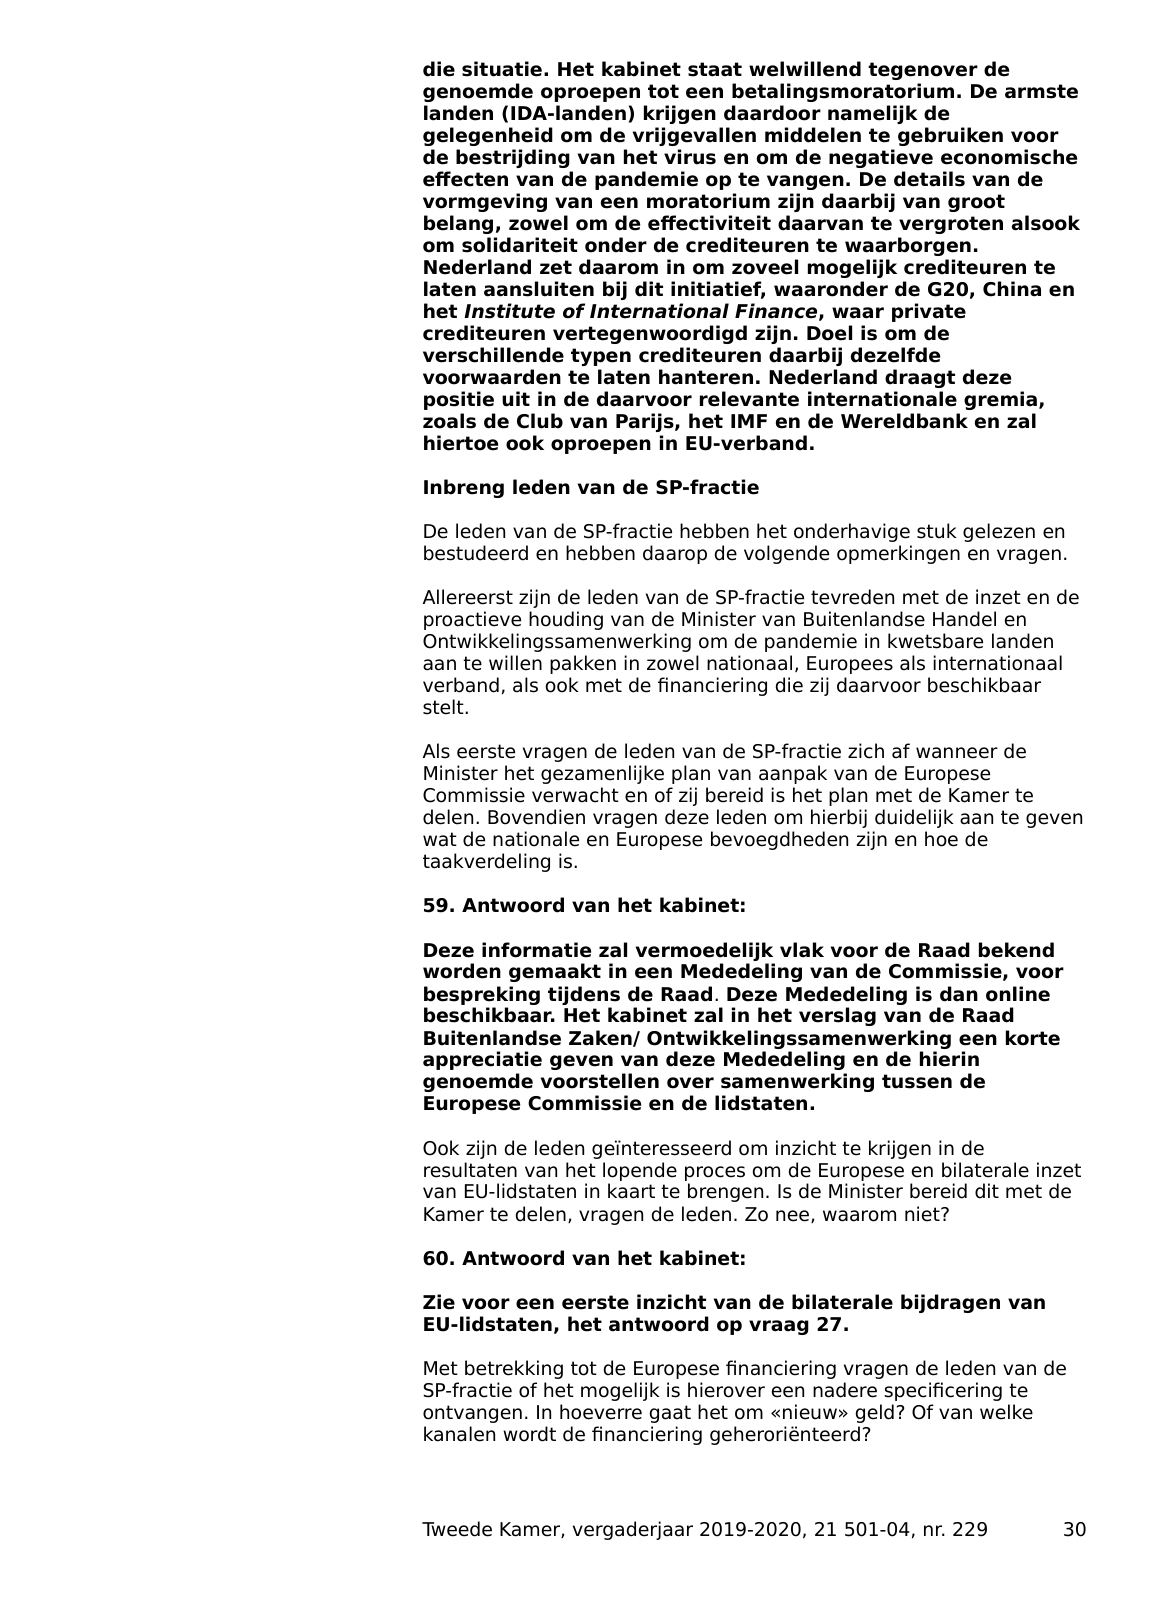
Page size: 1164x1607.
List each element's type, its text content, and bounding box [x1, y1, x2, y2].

text Allereerst zijn de leden van de SP-fractie tevreden met de inzet en de proactieve houding van de Minister van Buitenlandse Handel en Ontwikkelingssamenwerking om de pandemie in kwetsbare landen aan te willen pakken in zowel nationaal, Europees als internationaal verband, als ook met de financiering die zij daarvoor beschikbaar stelt. [422, 587, 1087, 719]
text Als eerste vragen de leden van de SP-fractie zich af wanneer de Minister het gezamenlijke plan van aanpak van de Europese Commissie verwacht en of zij bereid is het plan met de Kamer te delen. Bovendien vragen deze leden om hierbij duidelijk aan te geven wat de nationale en Europese bevoegdheden zijn en hoe de taakverdeling is. [422, 741, 1087, 873]
text Zie voor een eerste inzicht van de bilaterale bijdragen van EU-lidstaten, het antwoord op vraag 27. [422, 1292, 1087, 1336]
text Met betrekking tot de Europese financiering vragen de leden van de SP-fractie of het mogelijk is hierover een nadere specificering te ontvangen. In hoeverre gaat het om «nieuw» geld? Of van welke kanalen wordt de financiering geheroriënteerd? [422, 1358, 1087, 1446]
text De leden van de SP-fractie hebben het onderhavige stuk gelezen en bestudeerd en hebben daarop de volgende opmerkingen en vragen. [422, 521, 1087, 565]
text die situatie. Het kabinet staat welwillend tegenover de genoemde oproepen tot een betalingsmoratorium. De armste landen (IDA-landen) krijgen daardoor namelijk de gelegenheid om de vrijgevallen middelen te gebruiken voor de bestrijding van het virus en om de negatieve economische effecten van de pandemie op te vangen. De details van de vormgeving van een moratorium zijn daarbij van groot belang, zowel om de effectiviteit daarvan te vergroten alsook om solidariteit onder de crediteuren te waarborgen. Nederland zet daarom in om zoveel mogelijk crediteuren te laten aansluiten bij dit initiatief, waaronder de G20, China en het Institute of International Finance, waar private crediteuren vertegenwoordigd zijn. Doel is om de verschillende typen crediteuren daarbij dezelfde voorwaarden te laten hanteren. Nederland draagt deze positie uit in de daarvoor relevante internationale gremia, zoals de Club van Parijs, het IMF en de Wereldbank en zal hiertoe ook oproepen in EU-verband. [422, 59, 1087, 455]
text Deze informatie zal vermoedelijk vlak voor de Raad bekend worden gemaakt in een Mededeling van de Commissie, voor bespreking tijdens de Raad. Deze Mededeling is dan online beschikbaar. Het kabinet zal in het verslag van de Raad Buitenlandse Zaken/ Ontwikkelingssamenwerking een korte appreciatie geven van deze Mededeling en de hierin genoemde voorstellen over samenwerking tussen de Europese Commissie en de lidstaten. [422, 939, 1087, 1115]
subtitle Inbreng leden van de SP-fractie [422, 477, 1087, 499]
text Ook zijn de leden geïnteresseerd om inzicht te krijgen in de resultaten van het lopende proces om de Europese en bilaterale inzet van EU-lidstaten in kaart te brengen. Is de Minister bereid dit met de Kamer te delen, vragen de leden. Zo nee, waarom niet? [422, 1137, 1087, 1225]
text 59. Antwoord van het kabinet: [422, 895, 1087, 917]
text 60. Antwoord van het kabinet: [422, 1248, 1087, 1269]
